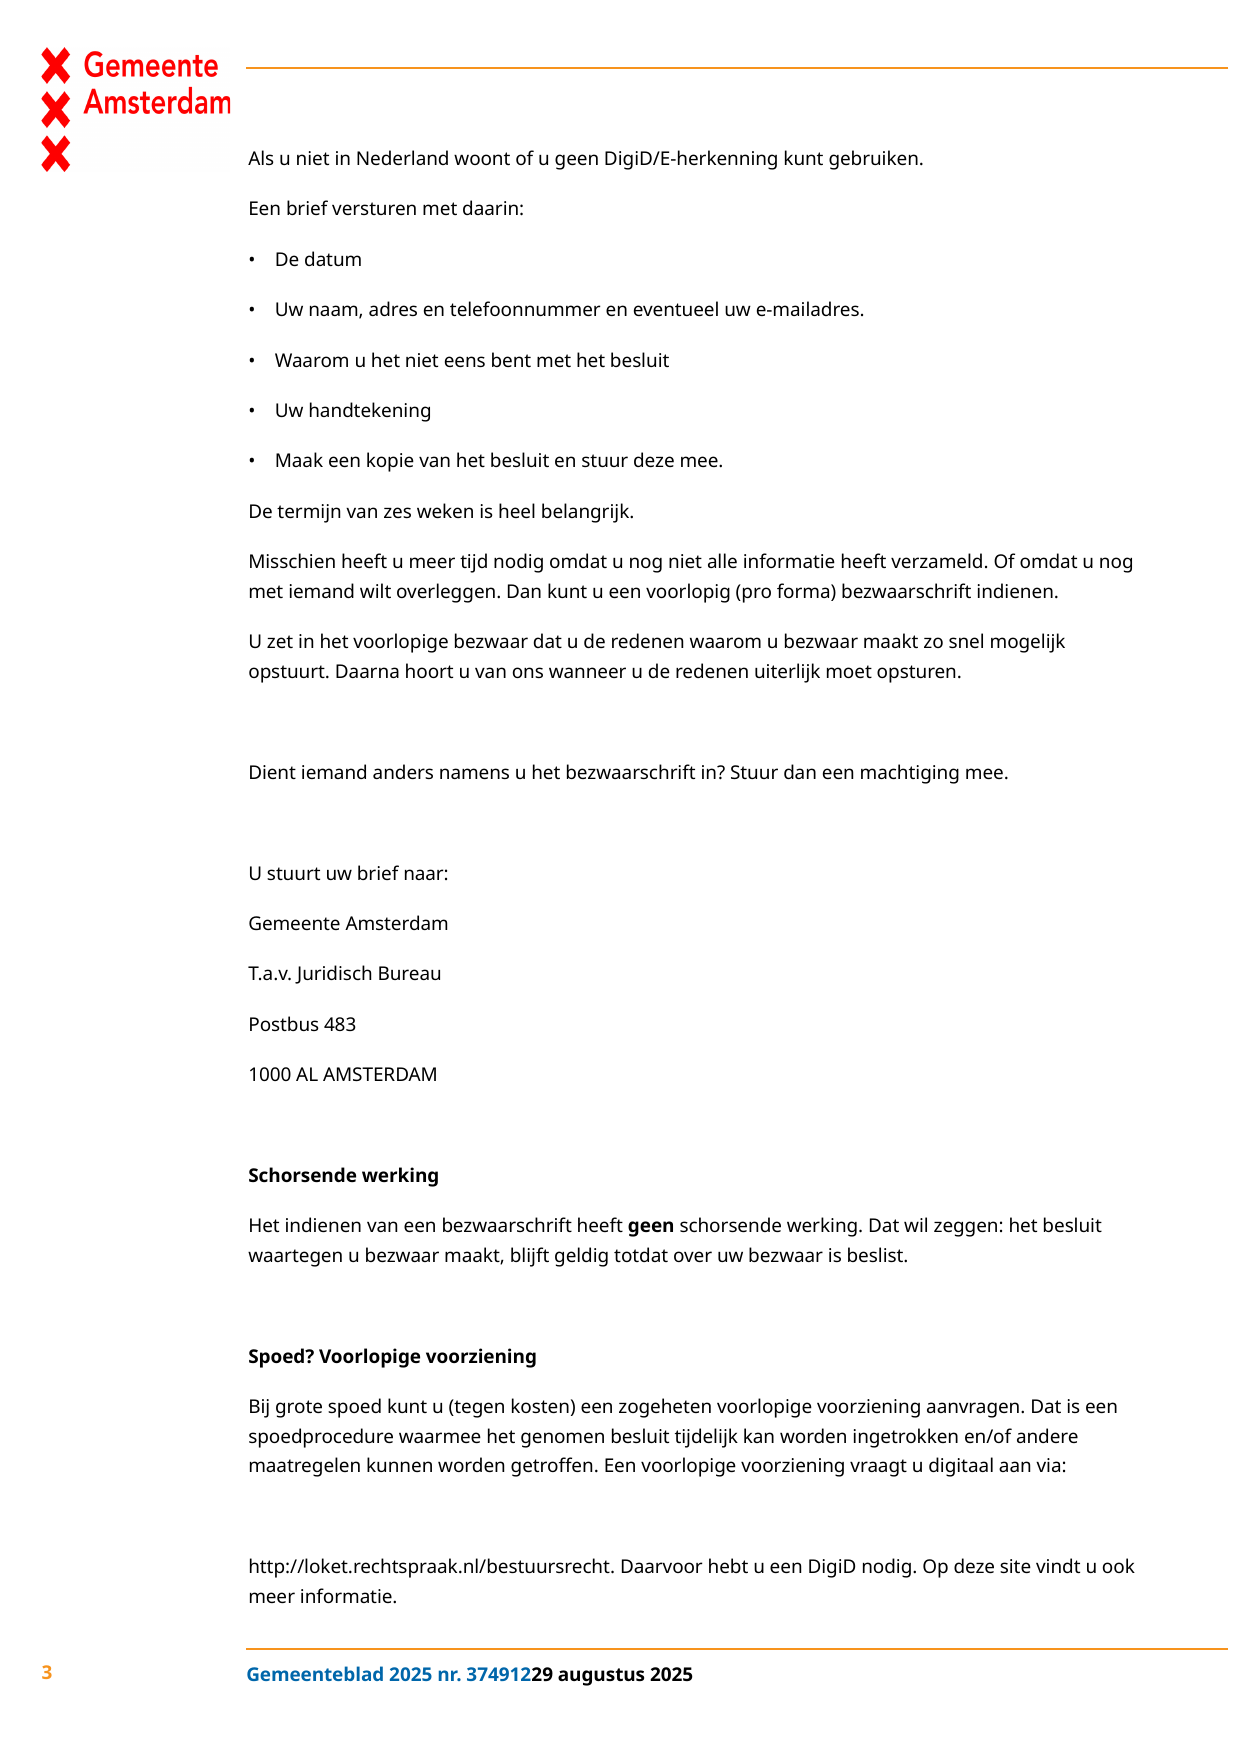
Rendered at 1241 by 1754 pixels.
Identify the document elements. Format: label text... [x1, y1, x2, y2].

text T.a.v. Juridisch Bureau [248, 961, 1152, 986]
text • De datum [248, 246, 1152, 272]
text • Uw handtekening [248, 397, 1152, 423]
text • Maak een kopie van het besluit en stuur deze mee. [248, 448, 1152, 473]
text Bij grote spoed kunt u (tegen kosten) een zogeheten voorlopige voorziening aanvragen. Dat is een spoedprocedure waarmee het genomen besluit tijdelijk kan worden ingetrokken en/of andere maatregelen kunnen worden getroffen. Een voorlopige voorziening vraagt u digitaal aan via: [248, 1393, 1152, 1478]
text Dient iemand anders namens u het bezwaarschrift in? Stuur dan een machtiging mee. [248, 759, 1152, 785]
text U zet in het voorlopige bezwaar dat u de redenen waarom u bezwaar maakt zo snel mogelijk opstuurt. Daarna hoort u van ons wanneer u de redenen uiterlijk moet opsturen. [248, 628, 1152, 684]
text Postbus 483 [248, 1011, 1152, 1037]
text • Waarom u het niet eens bent met het besluit [248, 347, 1152, 373]
text Schorsende werking [248, 1162, 1152, 1188]
text U stuurt uw brief naar: [248, 860, 1152, 886]
text De termijn van zes weken is heel belangrijk. [248, 498, 1152, 524]
text Spoed? Voorlopige voorziening [248, 1343, 1152, 1369]
text Als u niet in Nederland woont of u geen DigiD/E-herkenning kunt gebruiken. [248, 145, 1152, 171]
text Misschien heeft u meer tijd nodig omdat u nog niet alle informatie heeft verzameld. Of omdat u nog met iemand wilt overleggen. Dan kunt u een voorlopig (pro forma) bezwaarschrift indienen. [248, 548, 1152, 604]
text Een brief versturen met daarin: [248, 196, 1152, 221]
text Gemeente Amsterdam [248, 910, 1152, 936]
text Het indienen van een bezwaarschrift heeft geen schorsende werking. Dat wil zeggen: het besluit waartegen u bezwaar maakt, blijft geldig totdat over uw bezwaar is beslist. [248, 1213, 1152, 1268]
picture [41, 47, 231, 172]
text • Uw naam, adres en telefoonnummer en eventueel uw e-mailadres. [248, 296, 1152, 322]
text http://loket.rechtspraak.nl/bestuursrecht. Daarvoor hebt u een DigiD nodig. Op deze site vindt u ook meer informatie. [248, 1553, 1152, 1609]
text 1000 AL AMSTERDAM [248, 1061, 1152, 1087]
